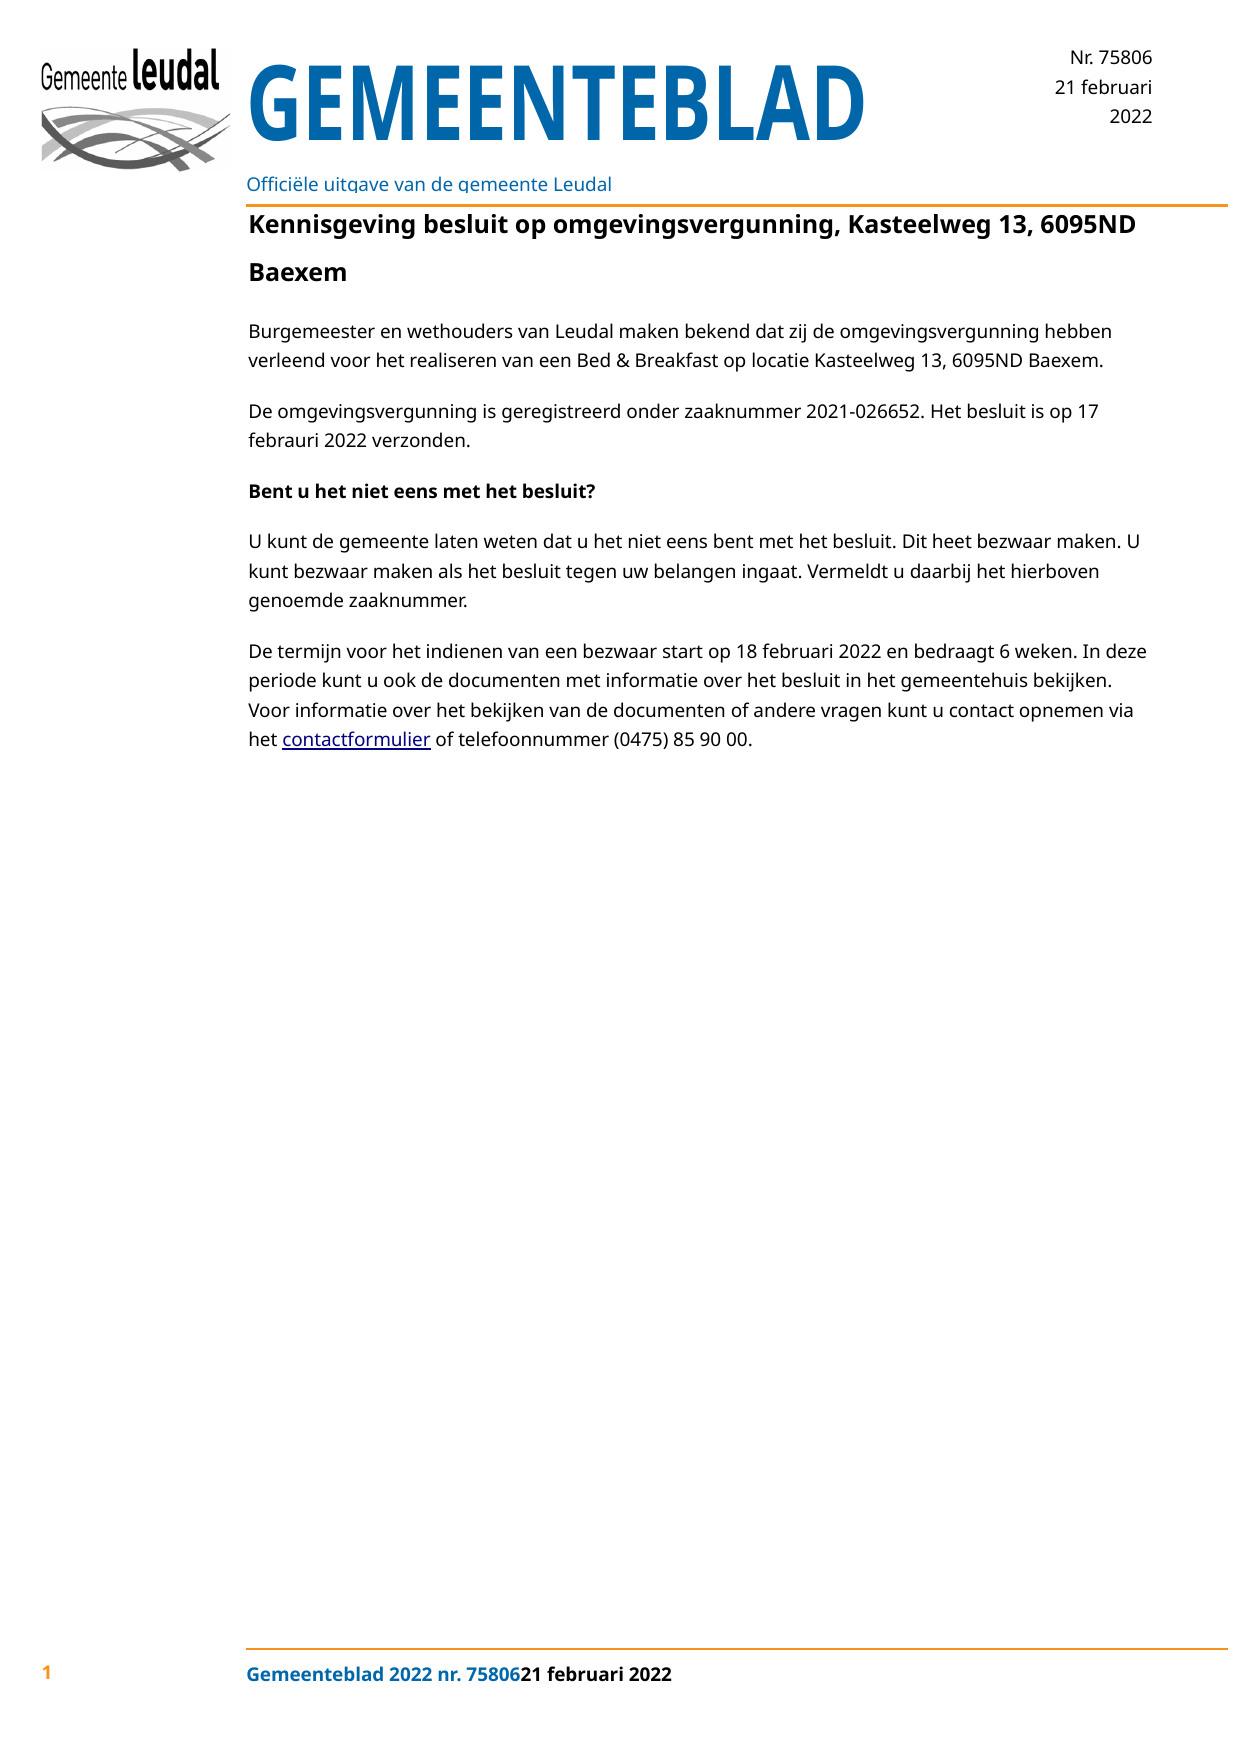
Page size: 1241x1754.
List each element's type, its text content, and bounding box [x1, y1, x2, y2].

text De omgevingsvergunning is geregistreerd onder zaaknummer 2021-026652. Het besluit is op 17 febrauri 2022 verzonden. [248, 398, 1152, 453]
text De termijn voor het indienen van een bezwaar start op 18 februari 2022 en bedraagt 6 weken. In deze periode kunt u ook de documenten met informatie over het besluit in het gemeentehuis bekijken. Voor informatie over het bekijken van de documenten of andere vragen kunt u contact opnemen via het contactformulier of telefoonnummer (0475) 85 90 00. [248, 638, 1152, 752]
text Bent u het niet eens met het besluit? [248, 478, 1152, 504]
text U kunt de gemeente laten weten dat u het niet eens bent met het besluit. Dit heet bezwaar maken. U kunt bezwaar maken als het besluit tegen uw belangen ingaat. Vermeldt u daarbij het hierboven genoemde zaaknummer. [248, 528, 1152, 613]
picture [41, 47, 231, 172]
text Kennisgeving besluit op omgevingsvergunning, Kasteelweg 13, 6095ND Baexem [248, 207, 1152, 288]
text Burgemeester en wethouders van Leudal maken bekend dat zij de omgevingsvergunning hebben verleend voor het realiseren van een Bed & Breakfast op locatie Kasteelweg 13, 6095ND Baexem. [248, 318, 1152, 373]
